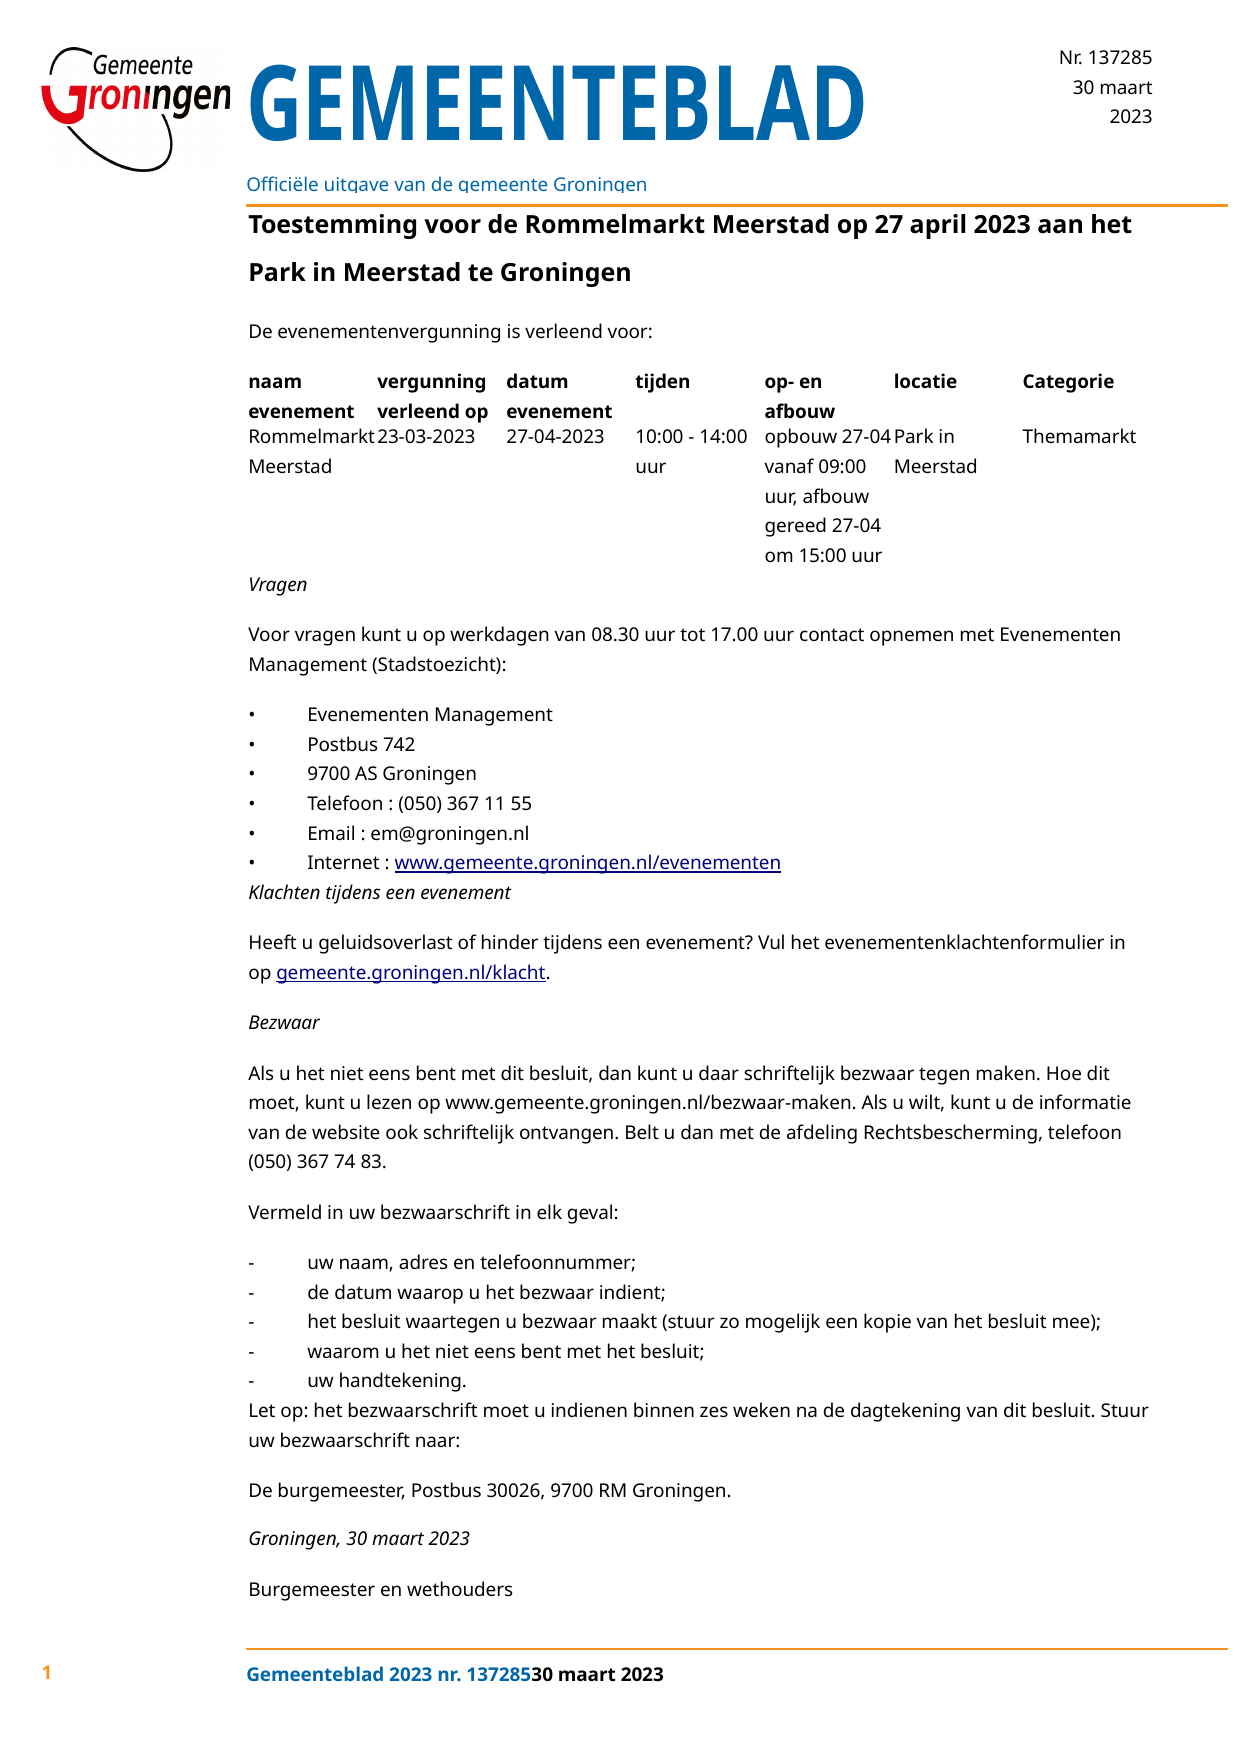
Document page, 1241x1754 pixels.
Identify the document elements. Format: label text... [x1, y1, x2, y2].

table_cell Rommelmarkt Meerstad [248, 424, 377, 568]
list Email : em@groningen.nl [248, 820, 1152, 846]
text Als u het niet eens bent met dit besluit, dan kunt u daar schriftelijk bezwaar tegen maken. Hoe dit moet, kunt u lezen op www.gemeente.groningen.nl/bezwaar-maken. Als u wilt, kunt u de informatie van de website ook schriftelijk ontvangen. Belt u dan met de afdeling Rechtsbescherming, telefoon (050) 367 74 83. [248, 1060, 1152, 1174]
list Evenementen Management [248, 701, 1152, 727]
table_header naam evenement [248, 369, 377, 424]
text De burgemeester, Postbus 30026, 9700 RM Groningen. [248, 1477, 1152, 1503]
list het besluit waartegen u bezwaar maakt (stuur zo mogelijk een kopie van het besluit mee); [248, 1308, 1152, 1334]
table_cell 10:00 - 14:00 uur [635, 424, 764, 568]
text Groningen, 30 maart 2023 [248, 1525, 1152, 1551]
text Heeft u geluidsoverlast of hinder tijdens een evenement? Vul het evenementenklachtenformulier in op gemeente.groningen.nl/klacht. [248, 929, 1152, 985]
text Klachten tijdens een evenement [248, 879, 1152, 905]
list uw handtekening. [248, 1368, 1152, 1393]
text Burgemeester en wethouders [248, 1577, 1152, 1602]
text Vragen [248, 571, 1152, 597]
text Toestemming voor de Rommelmarkt Meerstad op 27 april 2023 aan het Park in Meerstad te Groningen [248, 207, 1152, 288]
table_header Categorie [1023, 369, 1152, 424]
table_cell Park in Meerstad [894, 424, 1022, 568]
table_cell 23-03-2023 [377, 424, 506, 568]
text Vermeld in uw bezwaarschrift in elk geval: [248, 1199, 1152, 1225]
table_cell 27-04-2023 [506, 424, 635, 568]
list Postbus 742 [248, 731, 1152, 757]
text Bezwaar [248, 1009, 1152, 1035]
list Telefoon : (050) 367 11 55 [248, 790, 1152, 816]
table_header vergunning verleend op [377, 369, 506, 424]
list 9700 AS Groningen [248, 761, 1152, 786]
list waarom u het niet eens bent met het besluit; [248, 1338, 1152, 1364]
table_header op- en afbouw [764, 369, 893, 424]
table_header datum evenement [506, 369, 635, 424]
table_cell Themamarkt [1023, 424, 1152, 568]
picture [41, 47, 231, 172]
table_header locatie [894, 369, 1022, 424]
list Internet : www.gemeente.groningen.nl/evenementen [248, 849, 1152, 875]
table_header tijden [635, 369, 764, 424]
text De evenementenvergunning is verleend voor: [248, 318, 1152, 344]
table_cell opbouw 27-04 vanaf 09:00 uur, afbouw gereed 27-04 om 15:00 uur [764, 424, 893, 568]
list uw naam, adres en telefoonnummer; [248, 1249, 1152, 1275]
text Voor vragen kunt u op werkdagen van 08.30 uur tot 17.00 uur contact opnemen met Evenementen Management (Stadstoezicht): [248, 621, 1152, 677]
list de datum waarop u het bezwaar indient; [248, 1279, 1152, 1305]
text Let op: het bezwaarschrift moet u indienen binnen zes weken na de dagtekening van dit besluit. Stuur uw bezwaarschrift naar: [248, 1397, 1152, 1453]
